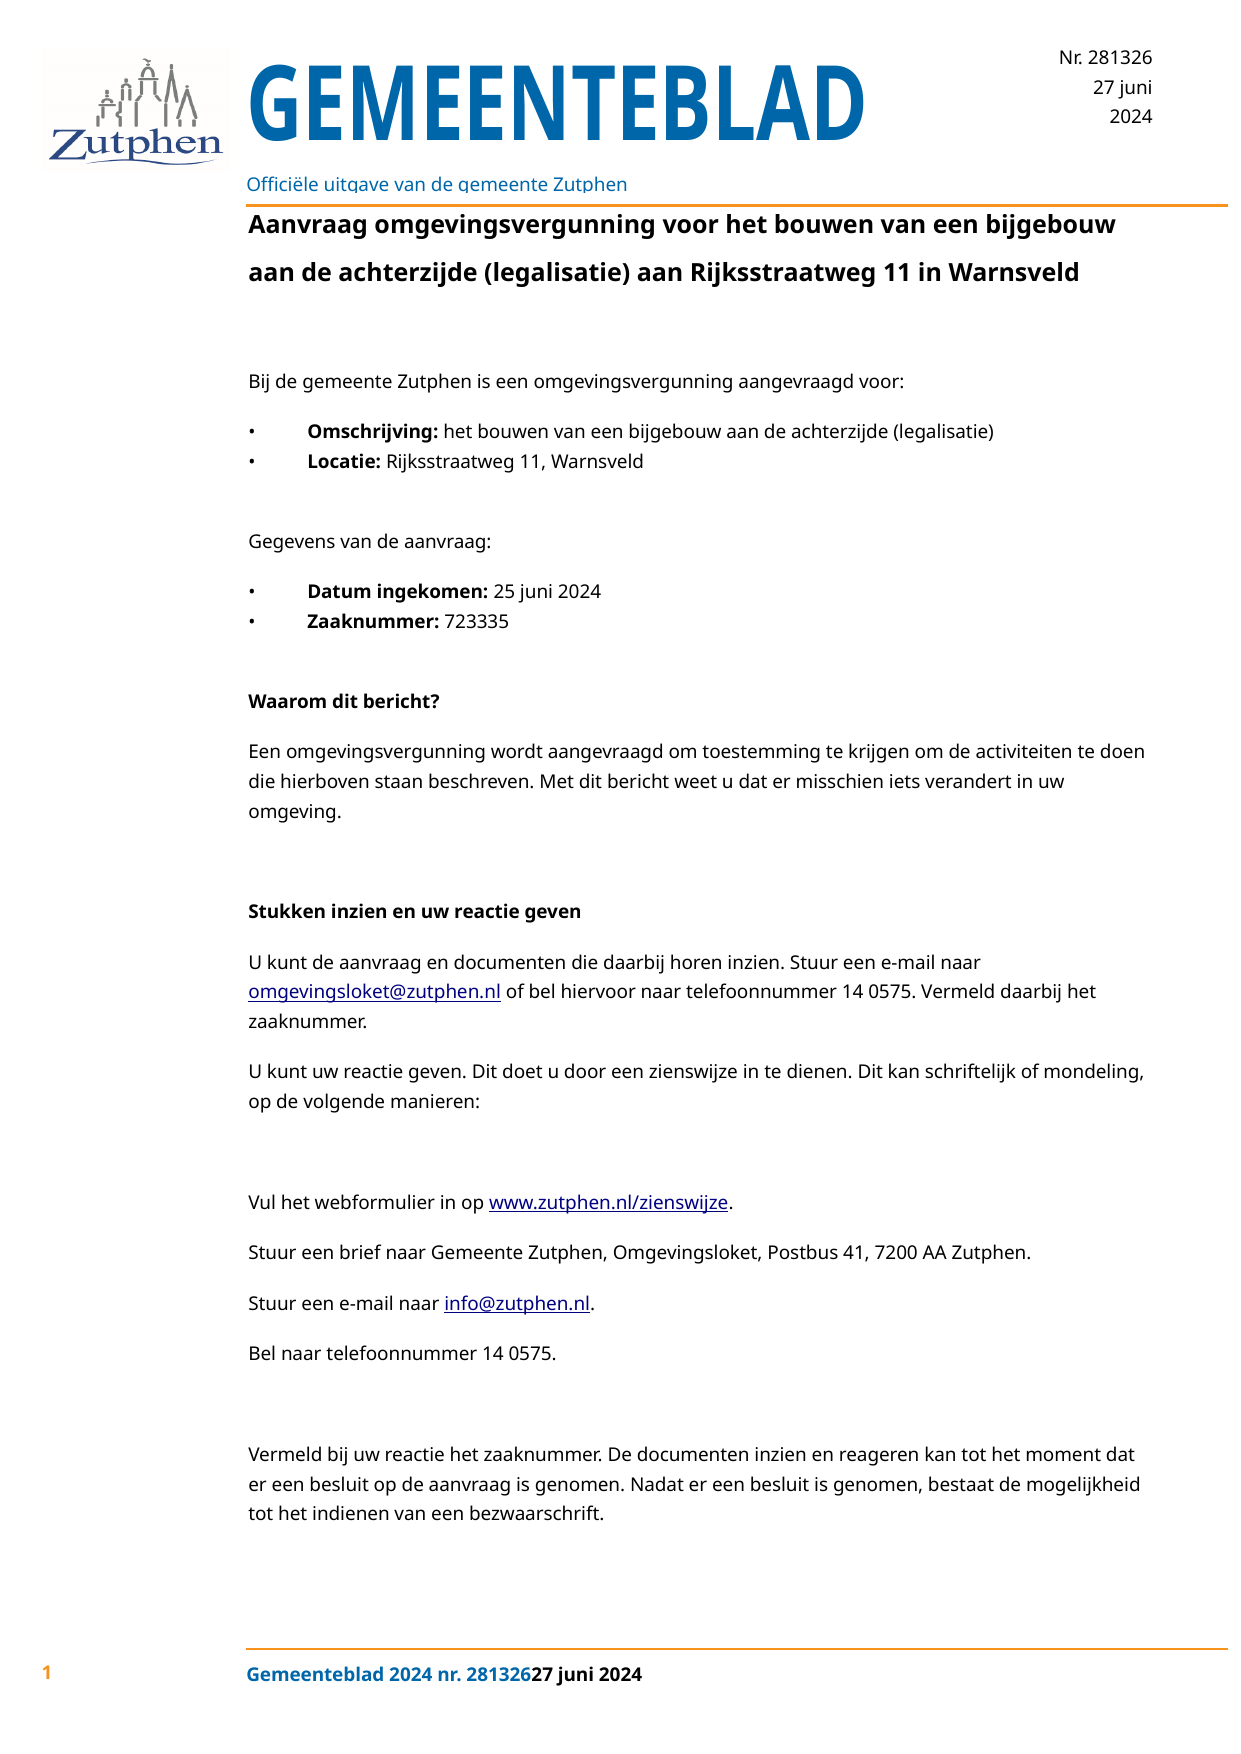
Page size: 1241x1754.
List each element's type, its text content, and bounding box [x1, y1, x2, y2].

text Vermeld bij uw reactie het zaaknummer. De documenten inzien en reageren kan tot het moment dat er een besluit op de aanvraag is genomen. Nadat er een besluit is genomen, bestaat de mogelijkheid tot het indienen van een bezwaarschrift. [248, 1441, 1152, 1526]
text Stukken inzien en uw reactie geven [248, 899, 1152, 924]
text Aanvraag omgevingsvergunning voor het bouwen van een bijgebouw aan de achterzijde (legalisatie) aan Rijksstraatweg 11 in Warnsveld [248, 207, 1152, 288]
list Zaaknummer: 723335 [248, 608, 1152, 634]
text Waarom dit bericht? [248, 688, 1152, 714]
list Datum ingekomen: 25 juni 2024 [248, 579, 1152, 604]
text Vul het webformulier in op www.zutphen.nl/zienswijze. [248, 1189, 1152, 1215]
text Bij de gemeente Zutphen is een omgevingsvergunning aangevraagd voor: [248, 368, 1152, 394]
list Locatie: Rijksstraatweg 11, Warnsveld [248, 448, 1152, 474]
text Stuur een brief naar Gemeente Zutphen, Omgevingsloket, Postbus 41, 7200 AA Zutphen. [248, 1239, 1152, 1265]
text U kunt uw reactie geven. Dit doet u door een zienswijze in te dienen. Dit kan schriftelijk of mondeling, op de volgende manieren: [248, 1059, 1152, 1114]
list Omschrijving: het bouwen van een bijgebouw aan de achterzijde (legalisatie) [248, 419, 1152, 444]
text Een omgevingsvergunning wordt aangevraagd om toestemming te krijgen om de activiteiten te doen die hierboven staan beschreven. Met dit bericht weet u dat er misschien iets verandert in uw omgeving. [248, 739, 1152, 824]
text Bel naar telefoonnummer 14 0575. [248, 1340, 1152, 1366]
picture [41, 47, 231, 172]
text U kunt de aanvraag en documenten die daarbij horen inzien. Stuur een e-mail naar omgevingsloket@zutphen.nl of bel hiervoor naar telefoonnummer 14 0575. Vermeld daarbij het zaaknummer. [248, 949, 1152, 1034]
text Gegevens van de aanvraag: [248, 528, 1152, 554]
text Stuur een e-mail naar info@zutphen.nl. [248, 1290, 1152, 1316]
